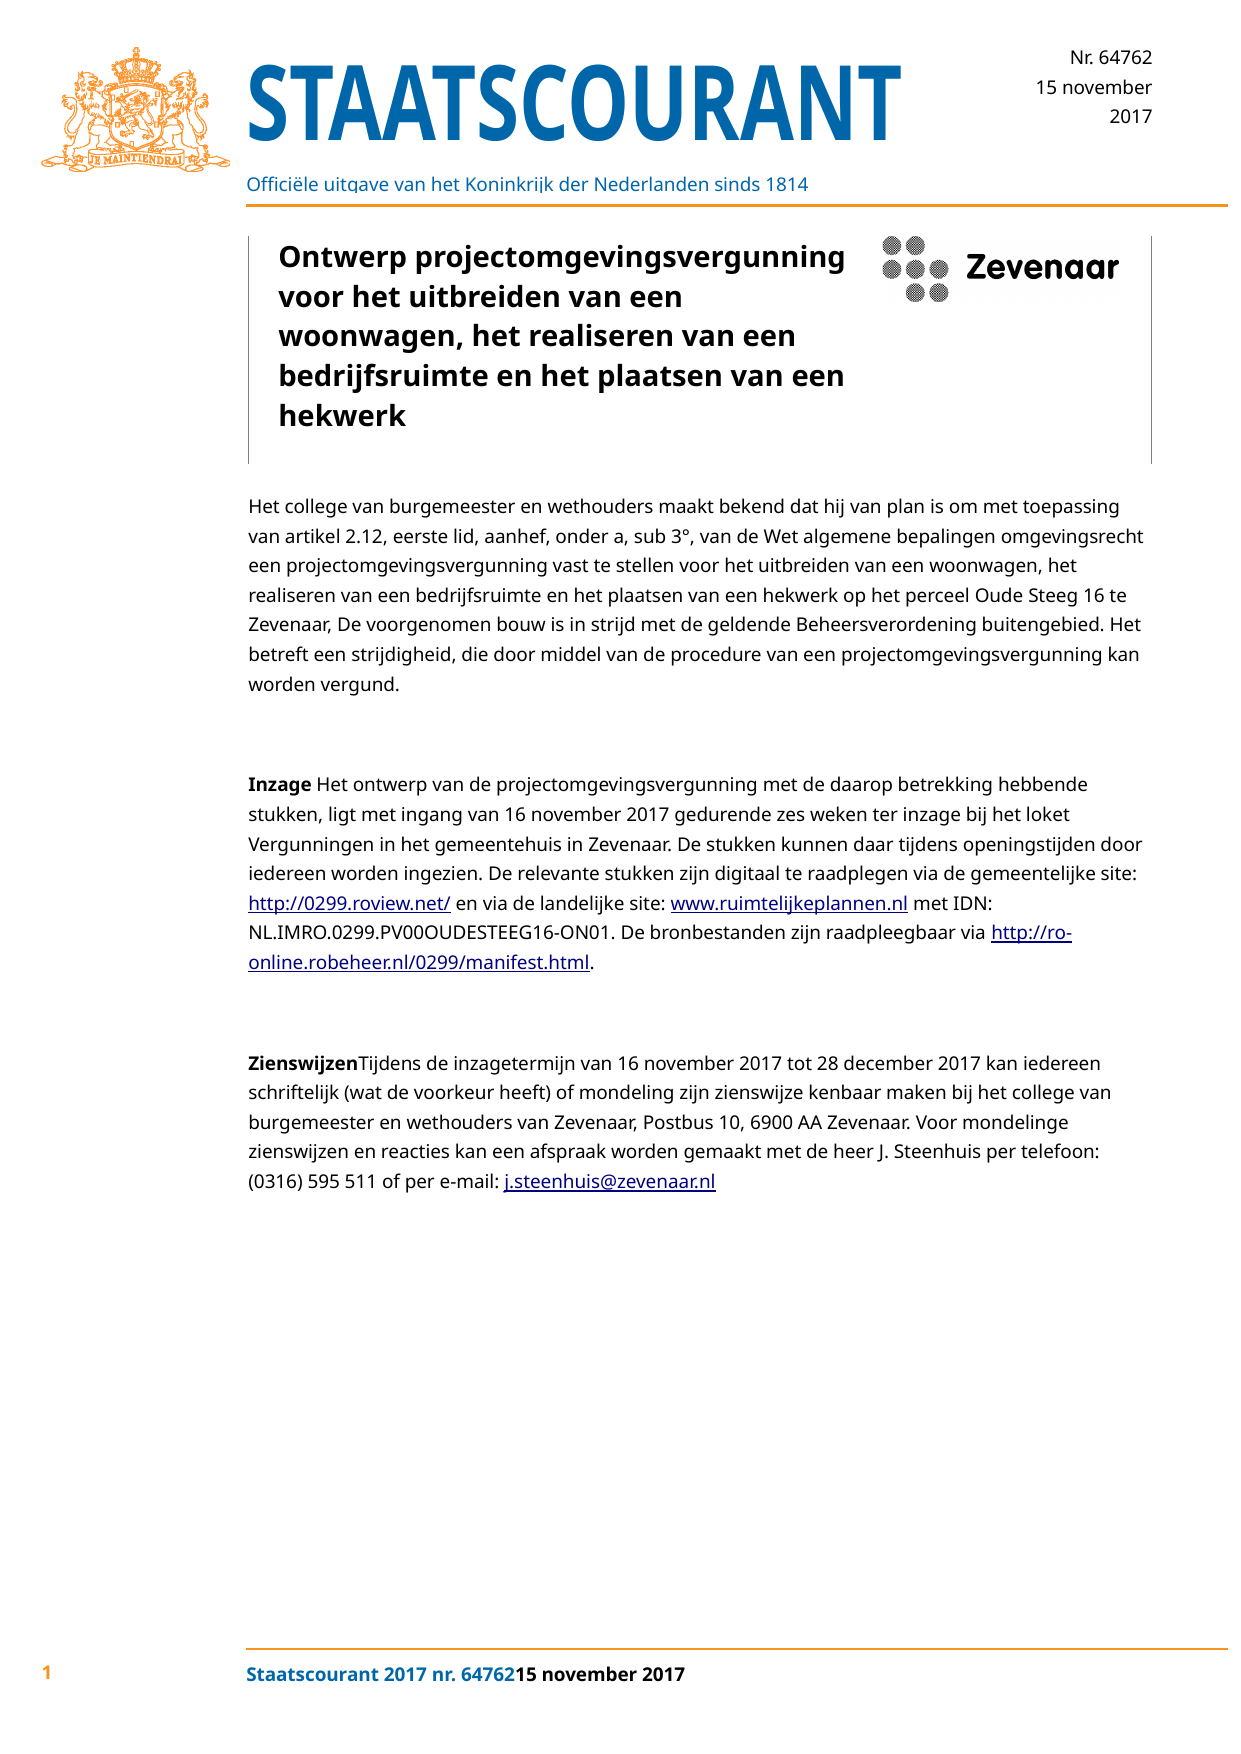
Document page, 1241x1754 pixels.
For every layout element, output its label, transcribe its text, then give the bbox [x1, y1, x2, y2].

table_header [850, 236, 1151, 464]
table_header Ontwerp projectomgevingsvergunning voor het uitbreiden van een woonwagen, het realiseren van een bedrijfsruimte en het plaatsen van een hekwerk [249, 236, 850, 464]
picture [882, 236, 1119, 302]
text Inzage Het ontwerp van de projectomgevingsvergunning met de daarop betrekking hebbende stukken, ligt met ingang van 16 november 2017 gedurende zes weken ter inzage bij het loket Vergunningen in het gemeentehuis in Zevenaar. De stukken kunnen daar tijdens openingstijden door iedereen worden ingezien. De relevante stukken zijn digitaal te raadplegen via de gemeentelijke site: http://0299.roview.net/ en via de landelijke site: www.ruimtelijkeplannen.nl met IDN: NL.IMRO.0299.PV00OUDESTEEG16-ON01. De bronbestanden zijn raadpleegbaar via http://ro-online.robeheer.nl/0299/manifest.html. [248, 772, 1152, 975]
text ZienswijzenTijdens de inzagetermijn van 16 november 2017 tot 28 december 2017 kan iedereen schriftelijk (wat de voorkeur heeft) of mondeling zijn zienswijze kenbaar maken bij het college van burgemeester en wethouders van Zevenaar, Postbus 10, 6900 AA Zevenaar. Voor mondelinge zienswijzen en reacties kan een afspraak worden gemaakt met de heer J. Steenhuis per telefoon: (0316) 595 511 of per e-mail: j.steenhuis@zevenaar.nl [248, 1050, 1152, 1194]
text Het college van burgemeester en wethouders maakt bekend dat hij van plan is om met toepassing van artikel 2.12, eerste lid, aanhef, onder a, sub 3°, van de Wet algemene bepalingen omgevingsrecht een projectomgevingsvergunning vast te stellen voor het uitbreiden van een woonwagen, het realiseren van een bedrijfsruimte en het plaatsen van een hekwerk op het perceel Oude Steeg 16 te Zevenaar, De voorgenomen bouw is in strijd met de geldende Beheersverordening buitengebied. Het betreft een strijdigheid, die door middel van de procedure van een projectomgevingsvergunning kan worden vergund. [248, 493, 1152, 697]
picture [41, 47, 231, 172]
